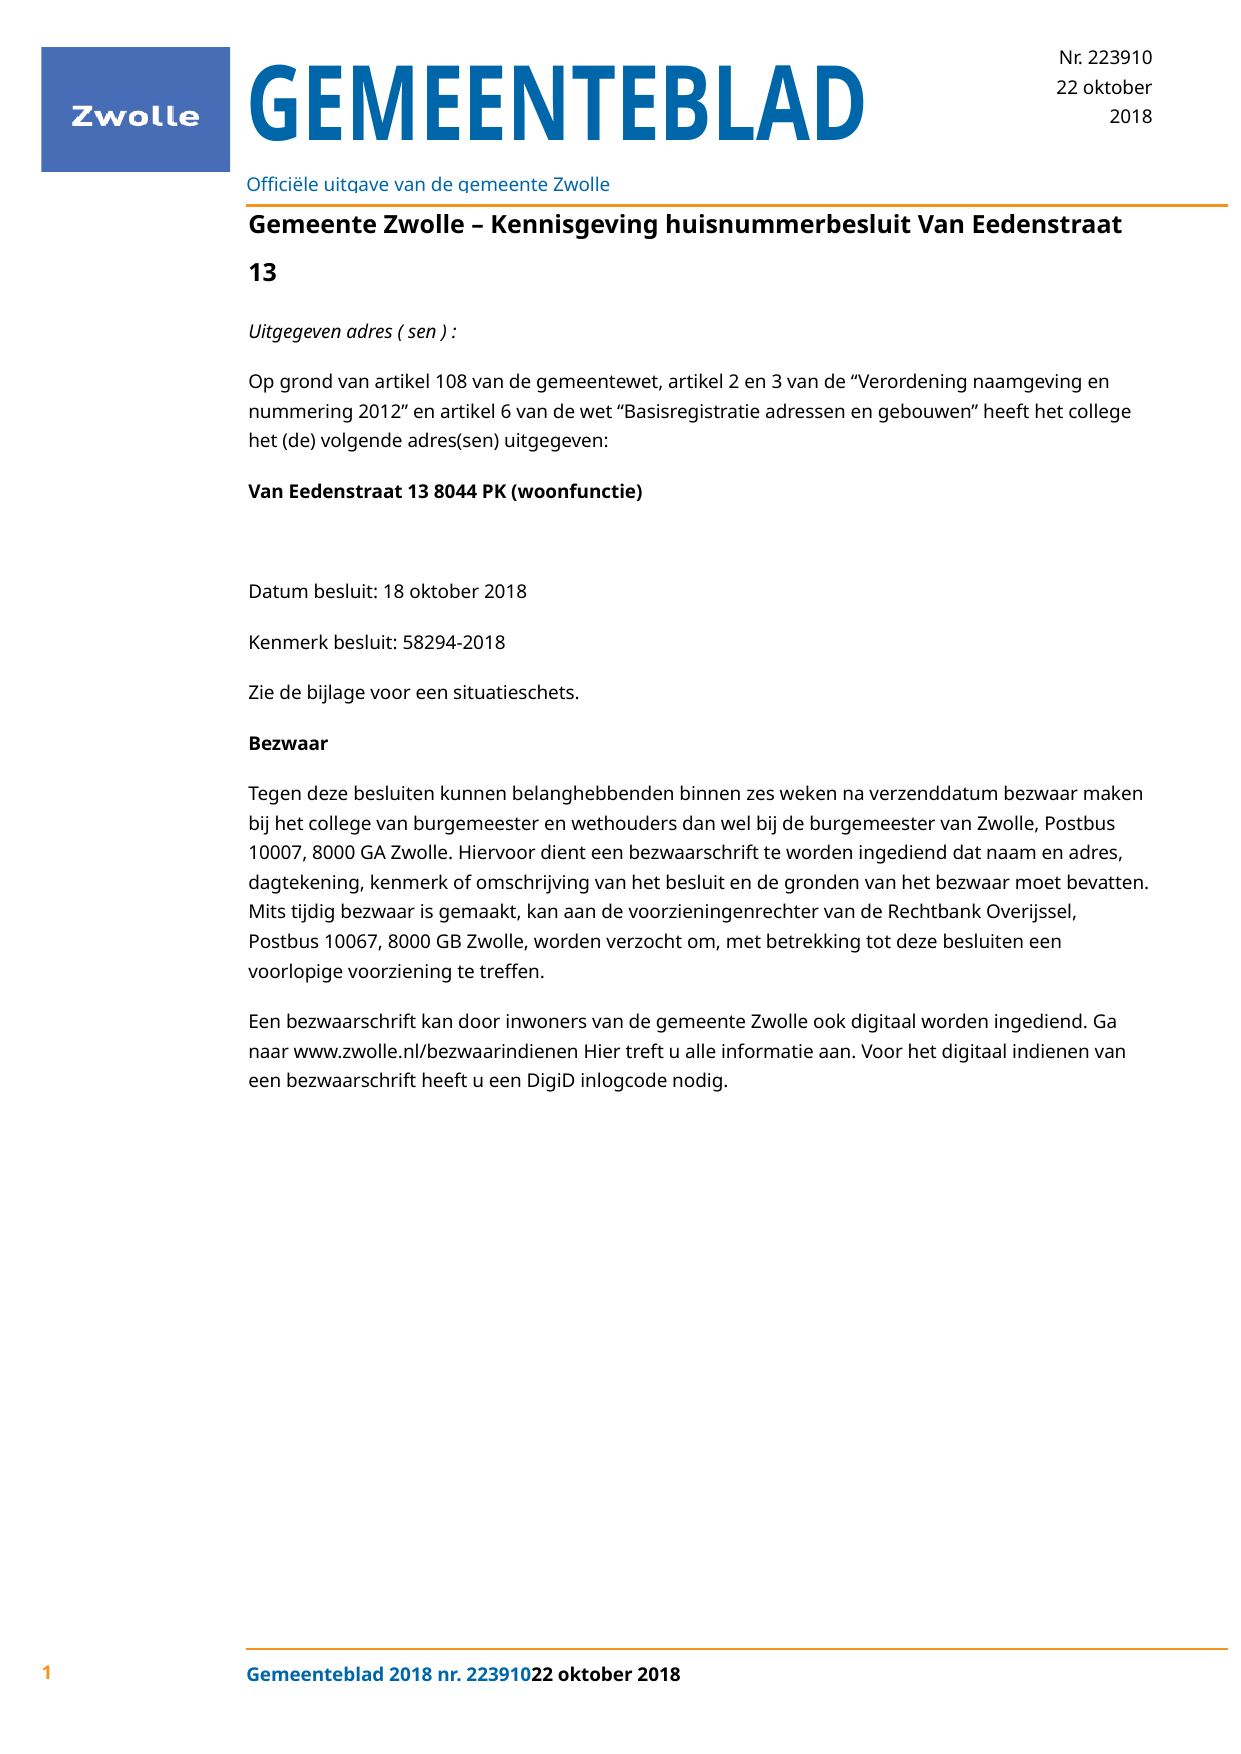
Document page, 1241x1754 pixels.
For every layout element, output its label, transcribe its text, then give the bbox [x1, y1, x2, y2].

text Bezwaar [248, 730, 1152, 756]
text Tegen deze besluiten kunnen belanghebbenden binnen zes weken na verzenddatum bezwaar maken bij het college van burgemeester en wethouders dan wel bij de burgemeester van Zwolle, Postbus 10007, 8000 GA Zwolle. Hiervoor dient een bezwaarschrift te worden ingediend dat naam en adres, dagtekening, kenmerk of omschrijving van het besluit en de gronden van het bezwaar moet bevatten. Mits tijdig bezwaar is gemaakt, kan aan de voorzieningenrechter van de Rechtbank Overijssel, Postbus 10067, 8000 GB Zwolle, worden verzocht om, met betrekking tot deze besluiten een voorlopige voorziening te treffen. [248, 780, 1152, 984]
text Gemeente Zwolle – Kennisgeving huisnummerbesluit Van Eedenstraat 13 [248, 207, 1152, 288]
text Op grond van artikel 108 van de gemeentewet, artikel 2 en 3 van de “Verordening naamgeving en nummering 2012” en artikel 6 van de wet “Basisregistratie adressen en gebouwen” heeft het college het (de) volgende adres(sen) uitgegeven: [248, 368, 1152, 453]
text Een bezwaarschrift kan door inwoners van de gemeente Zwolle ook digitaal worden ingediend. Ga naar www.zwolle.nl/bezwaarindienen Hier treft u alle informatie aan. Voor het digitaal indienen van een bezwaarschrift heeft u een DigiD inlogcode nodig. [248, 1008, 1152, 1093]
text Datum besluit: 18 oktober 2018 [248, 579, 1152, 604]
text Van Eedenstraat 13 8044 PK (woonfunctie) [248, 478, 1152, 504]
picture [41, 47, 231, 172]
text Zie de bijlage voor een situatieschets. [248, 679, 1152, 705]
text Uitgegeven adres ( sen ) : [248, 318, 1152, 344]
text Kenmerk besluit: 58294-2018 [248, 629, 1152, 655]
